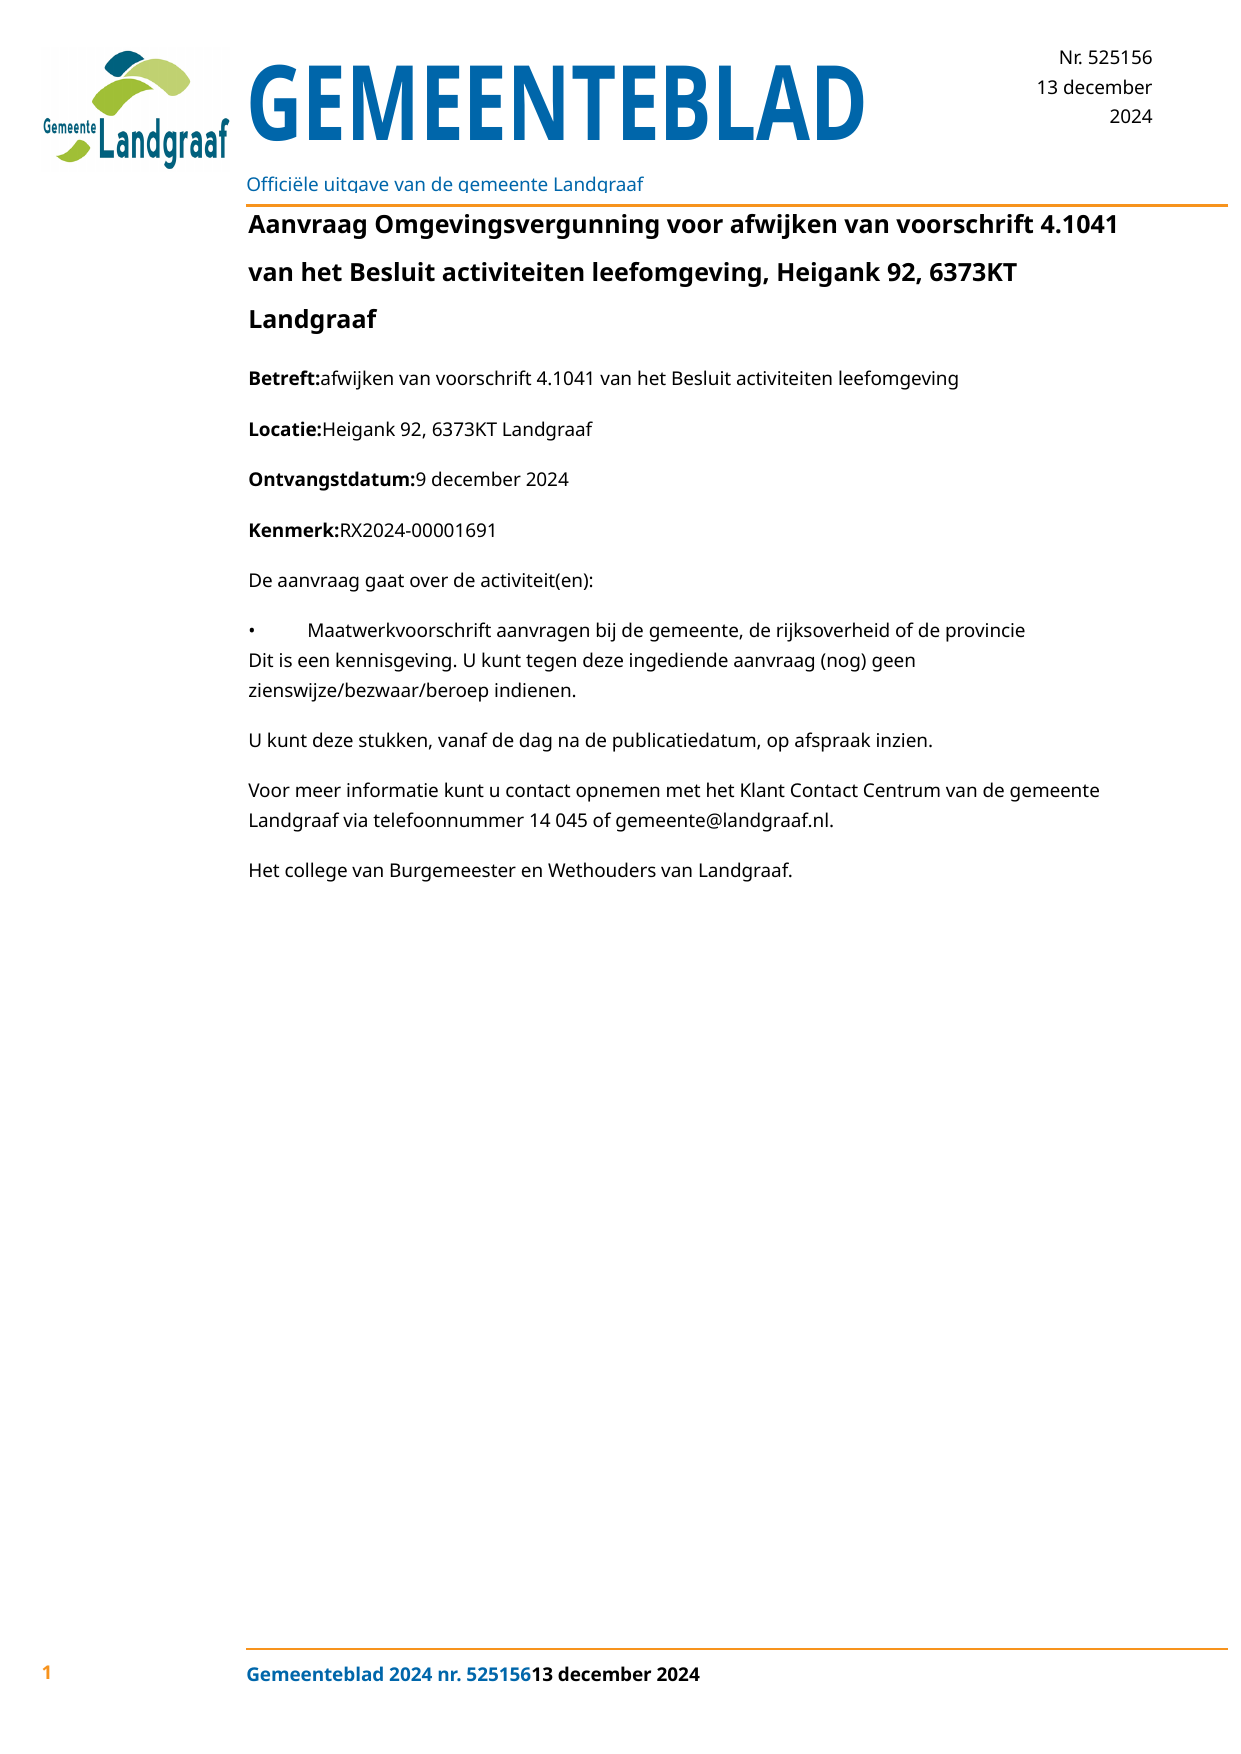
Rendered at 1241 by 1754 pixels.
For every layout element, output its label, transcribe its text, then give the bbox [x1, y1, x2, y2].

text U kunt deze stukken, vanaf de dag na de publicatiedatum, op afspraak inzien. [248, 727, 1152, 753]
text Aanvraag Omgevingsvergunning voor afwijken van voorschrift 4.1041 van het Besluit activiteiten leefomgeving, Heigank 92, 6373KT Landgraaf [248, 207, 1152, 336]
list Maatwerkvoorschrift aanvragen bij de gemeente, de rijksoverheid of de provincie [248, 618, 1152, 643]
text Het college van Burgemeester en Wethouders van Landgraaf. [248, 858, 1152, 883]
text Kenmerk:RX2024-00001691 [248, 517, 1152, 542]
text De aanvraag gaat over de activiteit(en): [248, 567, 1152, 593]
text Voor meer informatie kunt u contact opnemen met het Klant Contact Centrum van de gemeente Landgraaf via telefoonnummer 14 045 of gemeente@landgraaf.nl. [248, 778, 1152, 833]
text Ontvangstdatum:9 december 2024 [248, 466, 1152, 492]
text Betreft:afwijken van voorschrift 4.1041 van het Besluit activiteiten leefomgeving [248, 366, 1152, 391]
text Locatie:Heigank 92, 6373KT Landgraaf [248, 416, 1152, 442]
text Dit is een kennisgeving. U kunt tegen deze ingediende aanvraag (nog) geen zienswijze/bezwaar/beroep indienen. [248, 647, 1152, 702]
picture [41, 47, 231, 172]
